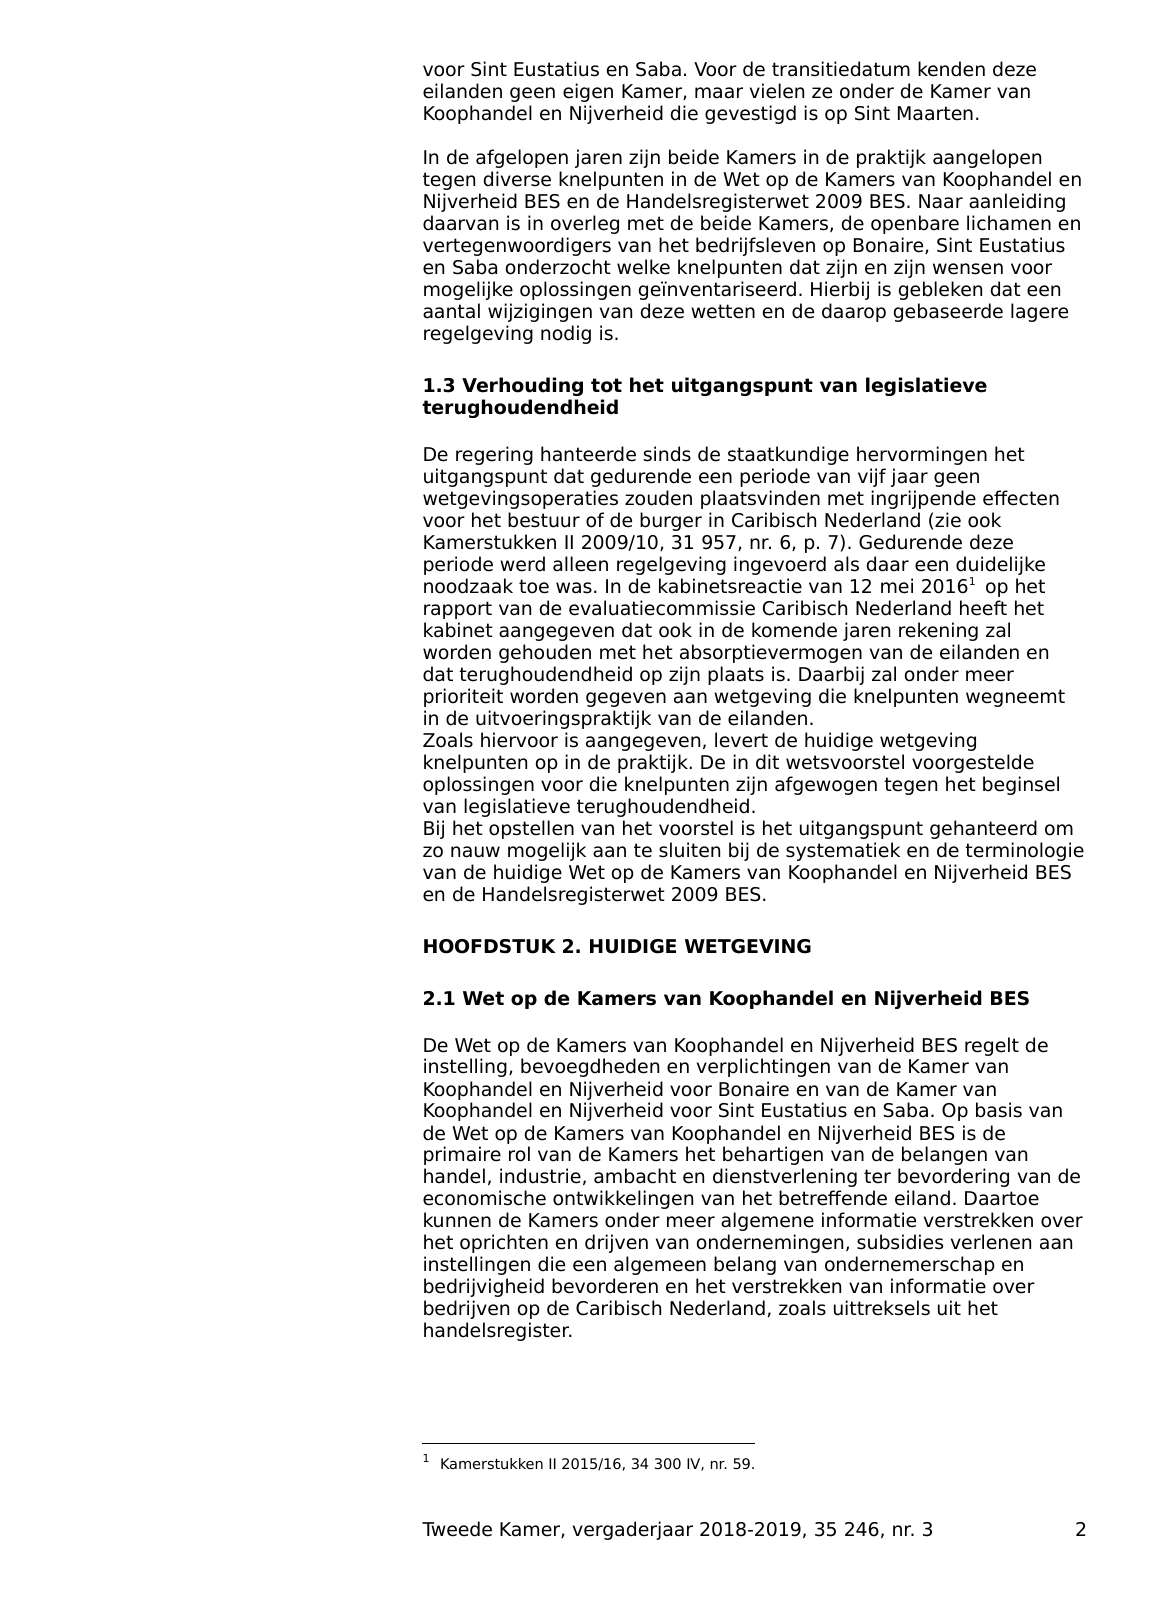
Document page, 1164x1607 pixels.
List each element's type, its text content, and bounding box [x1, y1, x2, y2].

text Bij het opstellen van het voorstel is het uitgangspunt gehanteerd om zo nauw mogelijk aan te sluiten bij de systematiek en de terminologie van de huidige Wet op de Kamers van Koophandel en Nijverheid BES en de Handelsregisterwet 2009 BES. [422, 818, 1087, 906]
text De Wet op de Kamers van Koophandel en Nijverheid BES regelt de instelling, bevoegdheden en verplichtingen van de Kamer van Koophandel en Nijverheid voor Bonaire en van de Kamer van Koophandel en Nijverheid voor Sint Eustatius en Saba. Op basis van de Wet op de Kamers van Koophandel en Nijverheid BES is de primaire rol van de Kamers het behartigen van de belangen van handel, industrie, ambacht en dienstverlening ter bevordering van de economische ontwikkelingen van het betreffende eiland. Daartoe kunnen de Kamers onder meer algemene informatie verstrekken over het oprichten en drijven van ondernemingen, subsidies verlenen aan instellingen die een algemeen belang van ondernemerschap en bedrijvigheid bevorderen en het verstrekken van informatie over bedrijven op de Caribisch Nederland, zoals uittreksels uit het handelsregister. [422, 1034, 1087, 1342]
text Zoals hiervoor is aangegeven, levert de huidige wetgeving knelpunten op in de praktijk. De in dit wetsvoorstel voorgestelde oplossingen voor die knelpunten zijn afgewogen tegen het beginsel van legislatieve terughoudendheid. [422, 730, 1087, 818]
subtitle HOOFDSTUK 2. HUIDIGE WETGEVING [422, 936, 1087, 957]
subtitle 1.3 Verhouding tot het uitgangspunt van legislatieve terughoudendheid [422, 375, 1087, 419]
text De regering hanteerde sinds de staatkundige hervormingen het uitgangspunt dat gedurende een periode van vijf jaar geen wetgevingsoperaties zouden plaatsvinden met ingrijpende effecten voor het bestuur of de burger in Caribisch Nederland (zie ook Kamerstukken II 2009/10, 31 957, nr. 6, p. 7). Gedurende deze periode werd alleen regelgeving ingevoerd als daar een duidelijke noodzaak toe was. In de kabinetsreactie van 12 mei 2016 op het rapport van de evaluatiecommissie Caribisch Nederland heeft het kabinet aangegeven dat ook in de komende jaren rekening zal worden gehouden met het absorptievermogen van de eilanden en dat terughoudendheid op zijn plaats is. Daarbij zal onder meer prioriteit worden gegeven aan wetgeving die knelpunten wegneemt in de uitvoeringspraktijk van de eilanden. [422, 444, 1087, 730]
subtitle 2.1 Wet op de Kamers van Koophandel en Nijverheid BES [422, 987, 1087, 1009]
text voor Sint Eustatius en Saba. Voor de transitiedatum kenden deze eilanden geen eigen Kamer, maar vielen ze onder de Kamer van Koophandel en Nijverheid die gevestigd is op Sint Maarten. [422, 59, 1087, 125]
text In de afgelopen jaren zijn beide Kamers in de praktijk aangelopen tegen diverse knelpunten in de Wet op de Kamers van Koophandel en Nijverheid BES en de Handelsregisterwet 2009 BES. Naar aanleiding daarvan is in overleg met de beide Kamers, de openbare lichamen en vertegenwoordigers van het bedrijfsleven op Bonaire, Sint Eustatius en Saba onderzocht welke knelpunten dat zijn en zijn wensen voor mogelijke oplossingen geïnventariseerd. Hierbij is gebleken dat een aantal wijzigingen van deze wetten en de daarop gebaseerde lagere regelgeving nodig is. [422, 147, 1087, 345]
text Kamerstukken II 2015/16, 34 300 IV, nr. 59. [422, 1452, 1087, 1474]
